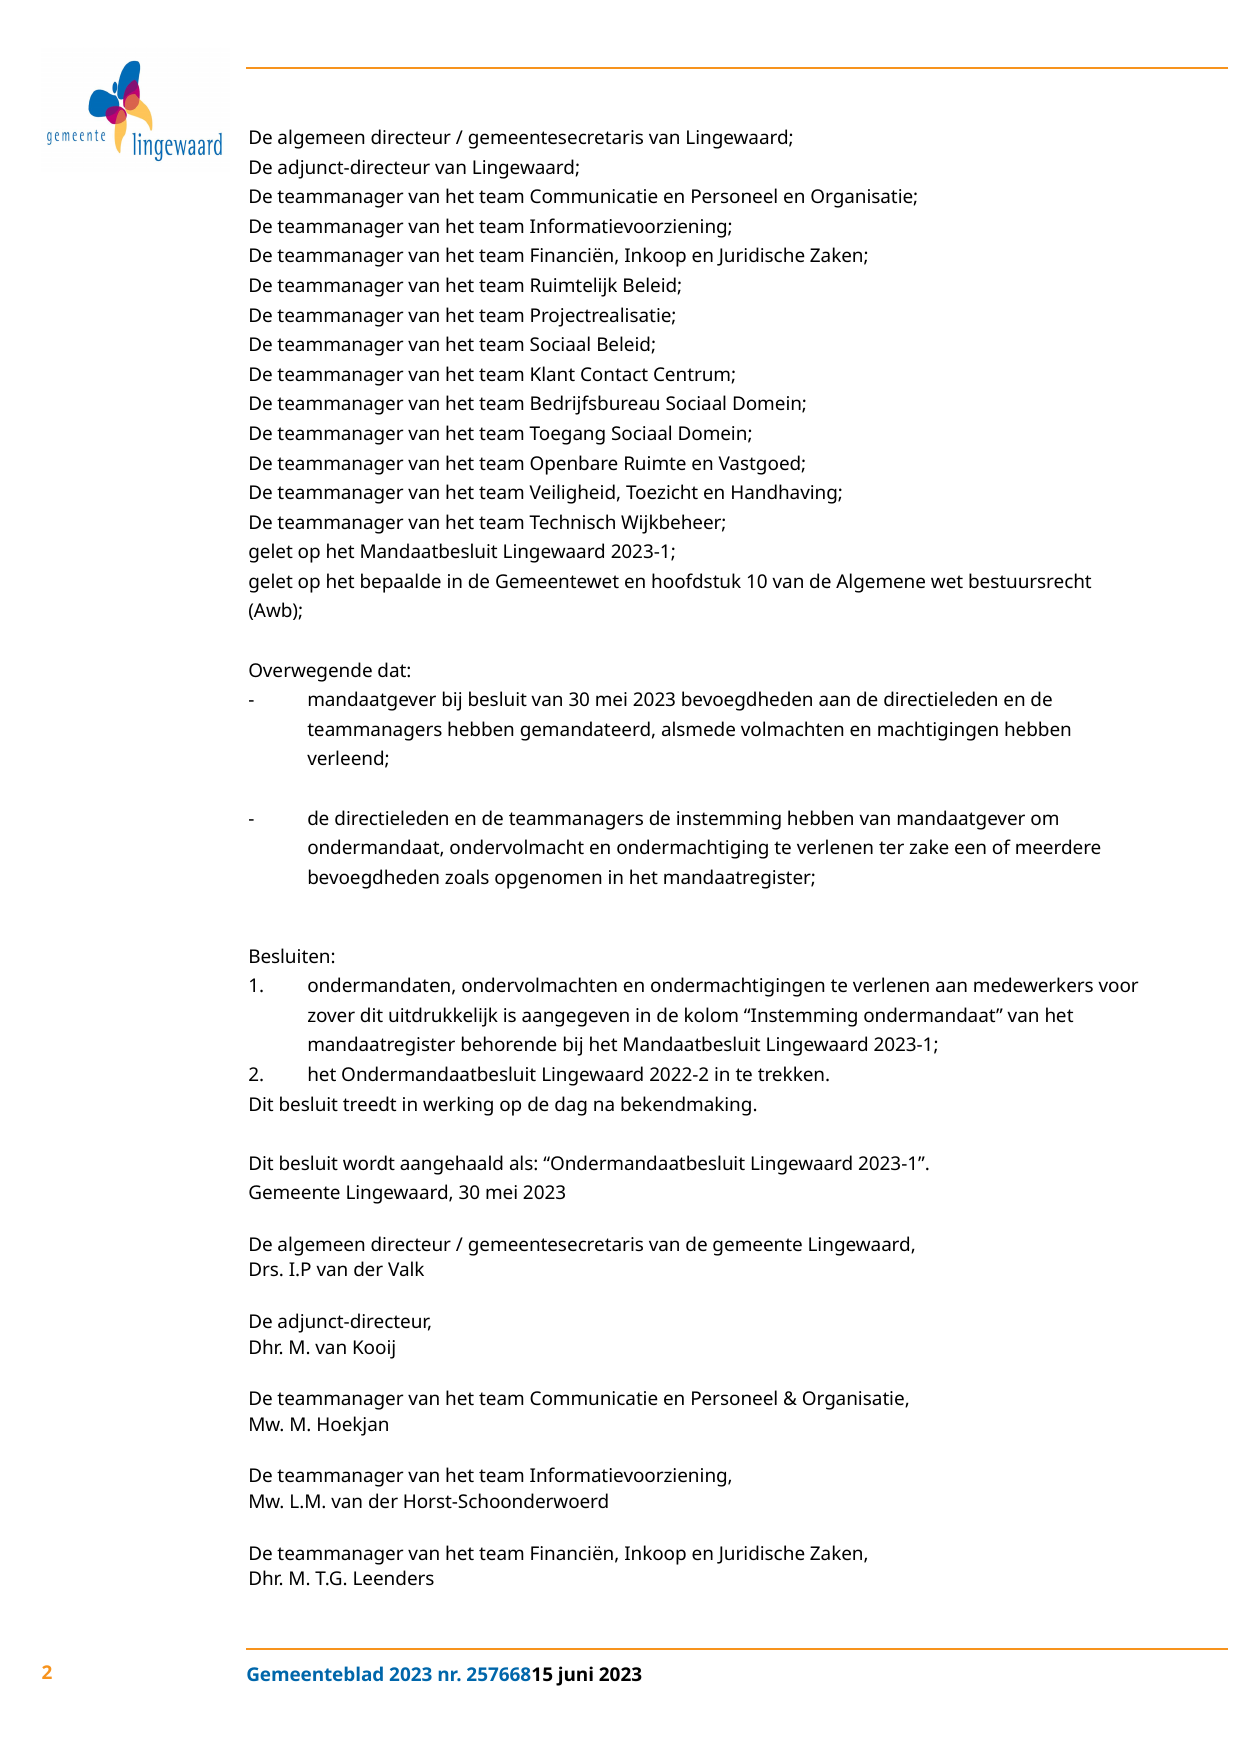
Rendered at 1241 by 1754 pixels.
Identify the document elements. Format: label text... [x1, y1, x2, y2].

text De algemeen directeur / gemeentesecretaris van de gemeente Lingewaard, [248, 1231, 1152, 1257]
text De teammanager van het team Informatievoorziening; [248, 213, 1152, 239]
list mandaatgever bij besluit van 30 mei 2023 bevoegdheden aan de directieleden en de teammanagers hebben gemandateerd, alsmede volmachten en machtigingen hebben verleend; [248, 686, 1152, 771]
text De teammanager van het team Financiën, Inkoop en Juridische Zaken, [248, 1540, 1152, 1565]
text Gemeente Lingewaard, 30 mei 2023 [248, 1179, 1152, 1205]
text Mw. L.M. van der Horst-Schoonderwoerd [248, 1488, 1152, 1514]
list het Ondermandaatbesluit Lingewaard 2022-2 in te trekken. [248, 1061, 1152, 1087]
text Mw. M. Hoekjan [248, 1411, 1152, 1437]
text De adjunct-directeur van Lingewaard; [248, 154, 1152, 180]
text Dhr. M. van Kooij [248, 1334, 1152, 1359]
text gelet op het Mandaatbesluit Lingewaard 2023-1; [248, 538, 1152, 564]
text De teammanager van het team Klant Contact Centrum; [248, 361, 1152, 387]
picture [41, 47, 231, 172]
list de directieleden en de teammanagers de instemming hebben van mandaatgever om ondermandaat, ondervolmacht en ondermachtiging te verlenen ter zake een of meerdere bevoegdheden zoals opgenomen in het mandaatregister; [248, 805, 1152, 890]
text De teammanager van het team Communicatie en Personeel & Organisatie, [248, 1385, 1152, 1411]
text Overwegende dat: [248, 657, 1152, 683]
text De teammanager van het team Financiën, Inkoop en Juridische Zaken; [248, 243, 1152, 268]
list ondermandaten, ondervolmachten en ondermachtigingen te verlenen aan medewerkers voor zover dit uitdrukkelijk is aangegeven in de kolom “Instemming ondermandaat” van het mandaatregister behorende bij het Mandaatbesluit Lingewaard 2023-1; [248, 972, 1152, 1057]
text De teammanager van het team Technisch Wijkbeheer; [248, 509, 1152, 535]
text gelet op het bepaalde in de Gemeentewet en hoofdstuk 10 van de Algemene wet bestuursrecht (Awb); [248, 568, 1152, 623]
text De teammanager van het team Communicatie en Personeel en Organisatie; [248, 183, 1152, 209]
text Besluiten: [248, 943, 1152, 968]
text Dit besluit wordt aangehaald als: “Ondermandaatbesluit Lingewaard 2023-1”. [248, 1150, 1152, 1176]
text De teammanager van het team Veiligheid, Toezicht en Handhaving; [248, 479, 1152, 505]
text De teammanager van het team Projectrealisatie; [248, 302, 1152, 328]
text De teammanager van het team Informatievoorziening, [248, 1462, 1152, 1488]
text De algemeen directeur / gemeentesecretaris van Lingewaard; [248, 124, 1152, 150]
text De teammanager van het team Ruimtelijk Beleid; [248, 272, 1152, 298]
text De teammanager van het team Toegang Sociaal Domein; [248, 420, 1152, 446]
text Drs. I.P van der Valk [248, 1257, 1152, 1282]
text De teammanager van het team Sociaal Beleid; [248, 331, 1152, 357]
text De teammanager van het team Openbare Ruimte en Vastgoed; [248, 450, 1152, 476]
text De adjunct-directeur, [248, 1308, 1152, 1334]
text De teammanager van het team Bedrijfsbureau Sociaal Domein; [248, 391, 1152, 416]
text Dit besluit treedt in werking op de dag na bekendmaking. [248, 1091, 1152, 1116]
text Dhr. M. T.G. Leenders [248, 1565, 1152, 1591]
